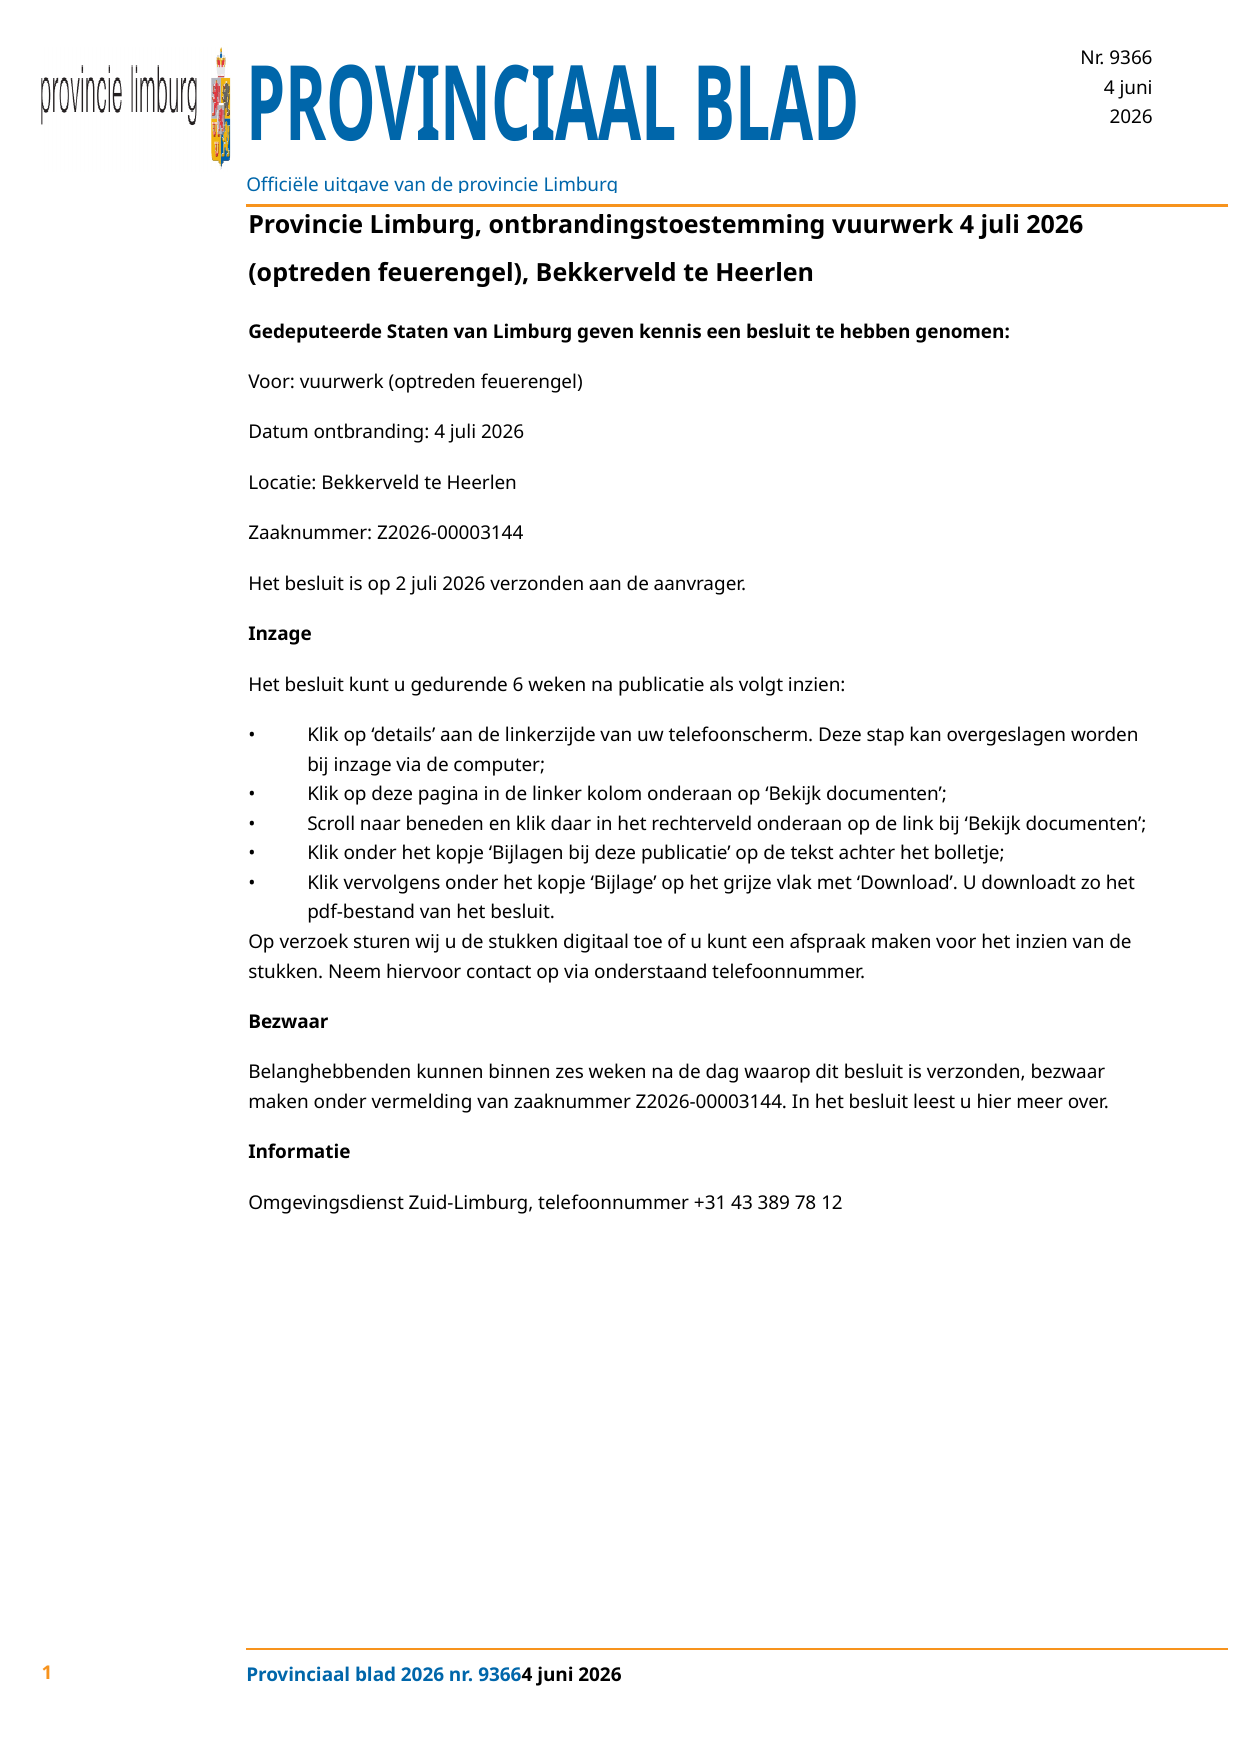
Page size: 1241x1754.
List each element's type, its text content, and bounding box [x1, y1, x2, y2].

text Locatie: Bekkerveld te Heerlen [248, 469, 1152, 495]
text Gedeputeerde Staten van Limburg geven kennis een besluit te hebben genomen: [248, 318, 1152, 344]
list Klik onder het kopje ‘Bijlagen bij deze publicatie’ op de tekst achter het bolletje; [248, 839, 1152, 865]
list Scroll naar beneden en klik daar in het rechterveld onderaan op de link bij ‘Bekijk documenten’; [248, 810, 1152, 836]
text Omgevingsdienst Zuid-Limburg, telefoonnummer +31 43 389 78 12 [248, 1189, 1152, 1215]
list Klik vervolgens onder het kopje ‘Bijlage’ op het grijze vlak met ‘Download’. U downloadt zo het pdf-bestand van het besluit. [248, 869, 1152, 924]
text Informatie [248, 1139, 1152, 1164]
text Voor: vuurwerk (optreden feuerengel) [248, 368, 1152, 394]
text Provincie Limburg, ontbrandingstoestemming vuurwerk 4 juli 2026 (optreden feuerengel), Bekkerveld te Heerlen [248, 207, 1152, 288]
list Klik op ‘details’ aan de linkerzijde van uw telefoonscherm. Deze stap kan overgeslagen worden bij inzage via de computer; [248, 721, 1152, 777]
text Bezwaar [248, 1008, 1152, 1034]
text Inzage [248, 620, 1152, 646]
text Zaaknummer: Z2026-00003144 [248, 519, 1152, 545]
picture [41, 47, 231, 172]
text Op verzoek sturen wij u de stukken digitaal toe of u kunt een afspraak maken voor het inzien van de stukken. Neem hiervoor contact op via onderstaand telefoonnummer. [248, 928, 1152, 984]
list Klik op deze pagina in de linker kolom onderaan op ‘Bekijk documenten’; [248, 780, 1152, 806]
text Belanghebbenden kunnen binnen zes weken na de dag waarop dit besluit is verzonden, bezwaar maken onder vermelding van zaaknummer Z2026-00003144. In het besluit leest u hier meer over. [248, 1059, 1152, 1114]
text Het besluit is op 2 juli 2026 verzonden aan de aanvrager. [248, 570, 1152, 596]
text Datum ontbranding: 4 juli 2026 [248, 419, 1152, 444]
text Het besluit kunt u gedurende 6 weken na publicatie als volgt inzien: [248, 671, 1152, 697]
